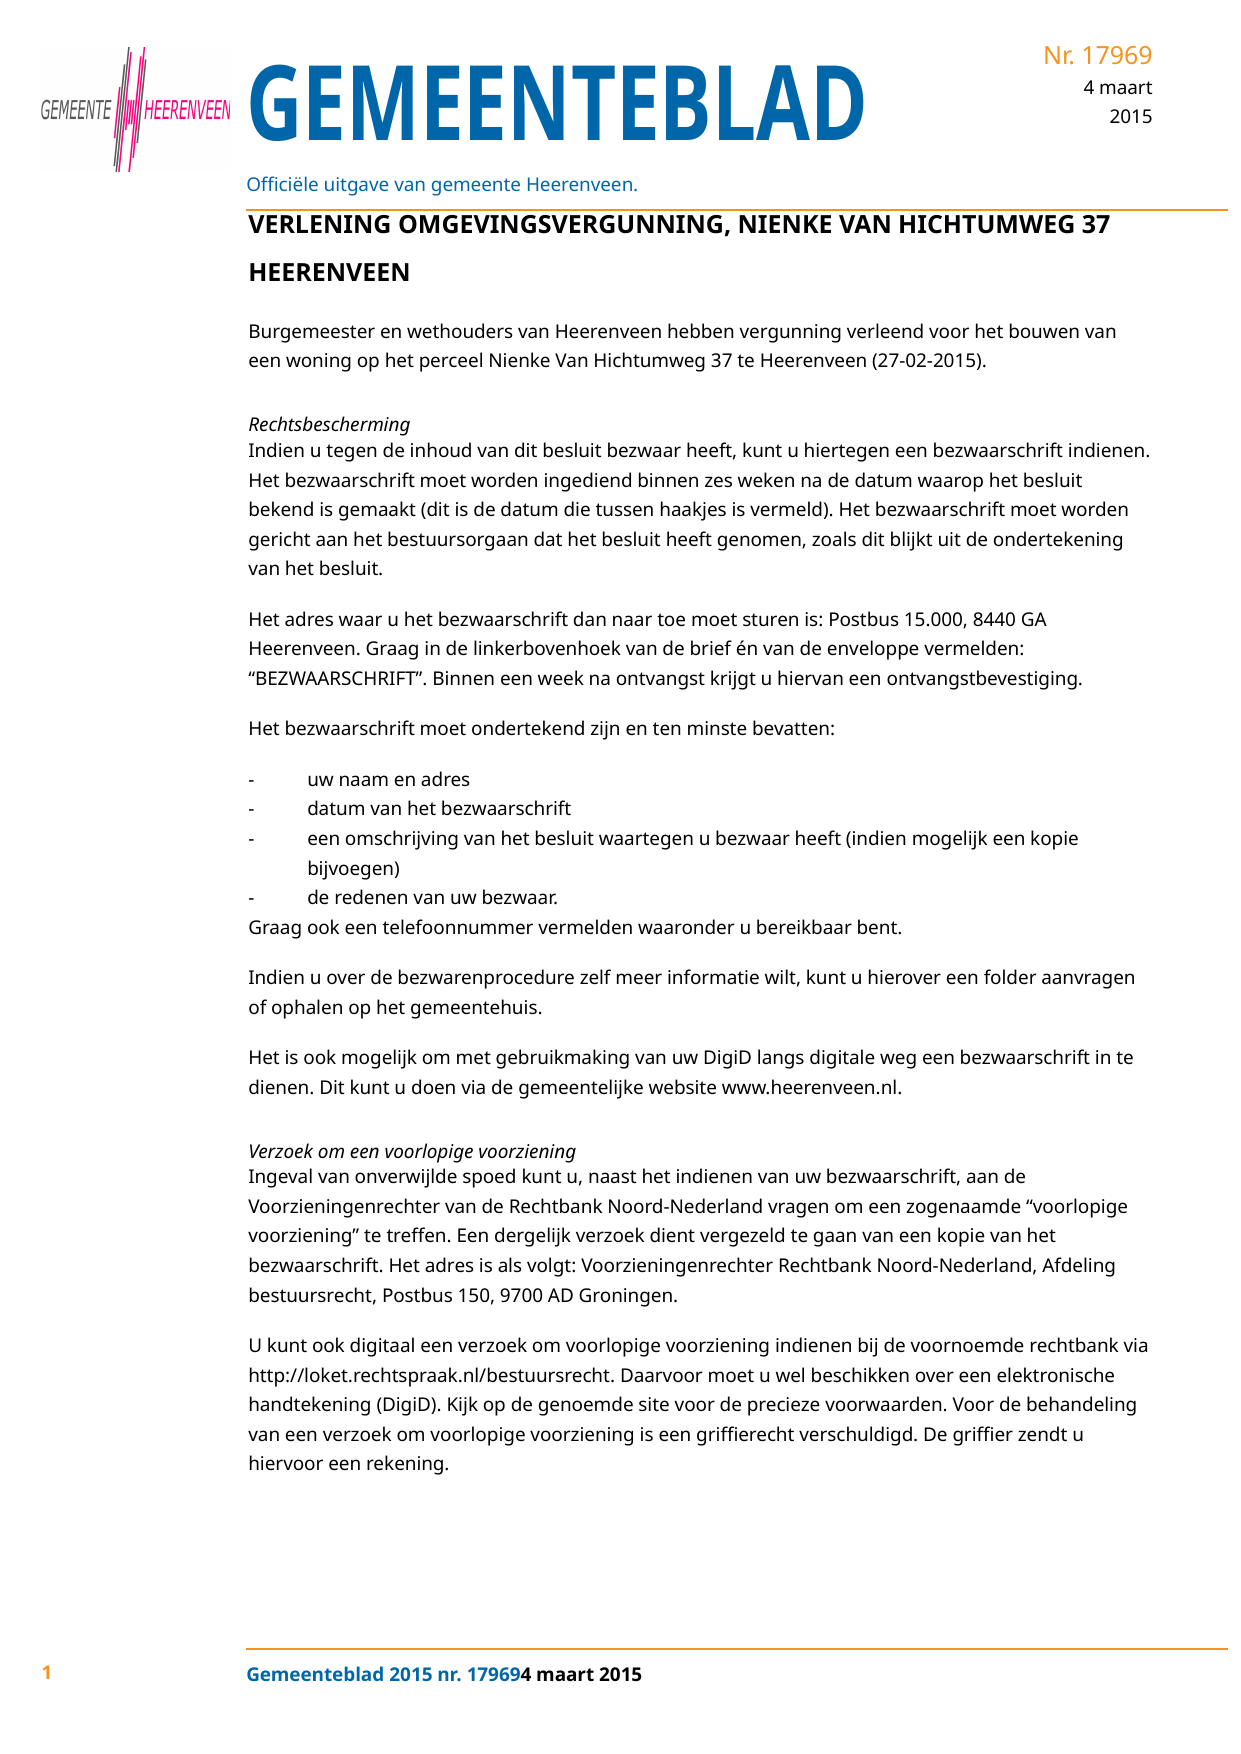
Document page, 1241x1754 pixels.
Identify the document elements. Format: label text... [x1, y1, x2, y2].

list datum van het bezwaarschrift [248, 796, 1152, 821]
text Het adres waar u het bezwaarschrift dan naar toe moet sturen is: Postbus 15.000, 8440 GA Heerenveen. Graag in de linkerbovenhoek van de brief én van de enveloppe vermelden: “BEZWAARSCHRIFT”. Binnen een week na ontvangst krijgt u hiervan een ontvangstbevestiging. [248, 606, 1152, 691]
picture [41, 47, 231, 172]
text Verzoek om een voorlopige voorziening [248, 1138, 1152, 1163]
text Graag ook een telefoonnummer vermelden waaronder u bereikbaar bent. [248, 914, 1152, 939]
list uw naam en adres [248, 766, 1152, 792]
text U kunt ook digitaal een verzoek om voorlopige voorziening indienen bij de voornoemde rechtbank via http://loket.rechtspraak.nl/bestuursrecht. Daarvoor moet u wel beschikken over een elektronische handtekening (DigiD). Kijk op de genoemde site voor de precieze voorwaarden. Voor de behandeling van een verzoek om voorlopige voorziening is een griffierecht verschuldigd. De griffier zendt u hiervoor een rekening. [248, 1332, 1152, 1476]
text Indien u over de bezwarenprocedure zelf meer informatie wilt, kunt u hierover een folder aanvragen of ophalen op het gemeentehuis. [248, 964, 1152, 1019]
text Rechtsbescherming [248, 411, 1152, 437]
text Burgemeester en wethouders van Heerenveen hebben vergunning verleend voor het bouwen van een woning op het perceel Nienke Van Hichtumweg 37 te Heerenveen (27-02-2015). [248, 318, 1152, 373]
text Indien u tegen de inhoud van dit besluit bezwaar heeft, kunt u hiertegen een bezwaarschrift indienen. Het bezwaarschrift moet worden ingediend binnen zes weken na de datum waarop het besluit bekend is gemaakt (dit is de datum die tussen haakjes is vermeld). Het bezwaarschrift moet worden gericht aan het bestuursorgaan dat het besluit heeft genomen, zoals dit blijkt uit de ondertekening van het besluit. [248, 437, 1152, 581]
list de redenen van uw bezwaar. [248, 884, 1152, 910]
list een omschrijving van het besluit waartegen u bezwaar heeft (indien mogelijk een kopie bijvoegen) [248, 825, 1152, 880]
text Het is ook mogelijk om met gebruikmaking van uw DigiD langs digitale weg een bezwaarschrift in te dienen. Dit kunt u doen via de gemeentelijke website www.heerenveen.nl. [248, 1044, 1152, 1099]
text VERLENING OMGEVINGSVERGUNNING, NIENKE VAN HICHTUMWEG 37 HEERENVEEN [248, 211, 1152, 288]
text Ingeval van onverwijlde spoed kunt u, naast het indienen van uw bezwaarschrift, aan de Voorzieningenrechter van de Rechtbank Noord-Nederland vragen om een zogenaamde “voorlopige voorziening” te treffen. Een dergelijk verzoek dient vergezeld te gaan van een kopie van het bezwaarschrift. Het adres is als volgt: Voorzieningenrechter Rechtbank Noord-Nederland, Afdeling bestuursrecht, Postbus 150, 9700 AD Groningen. [248, 1163, 1152, 1308]
text Het bezwaarschrift moet ondertekend zijn en ten minste bevatten: [248, 716, 1152, 741]
